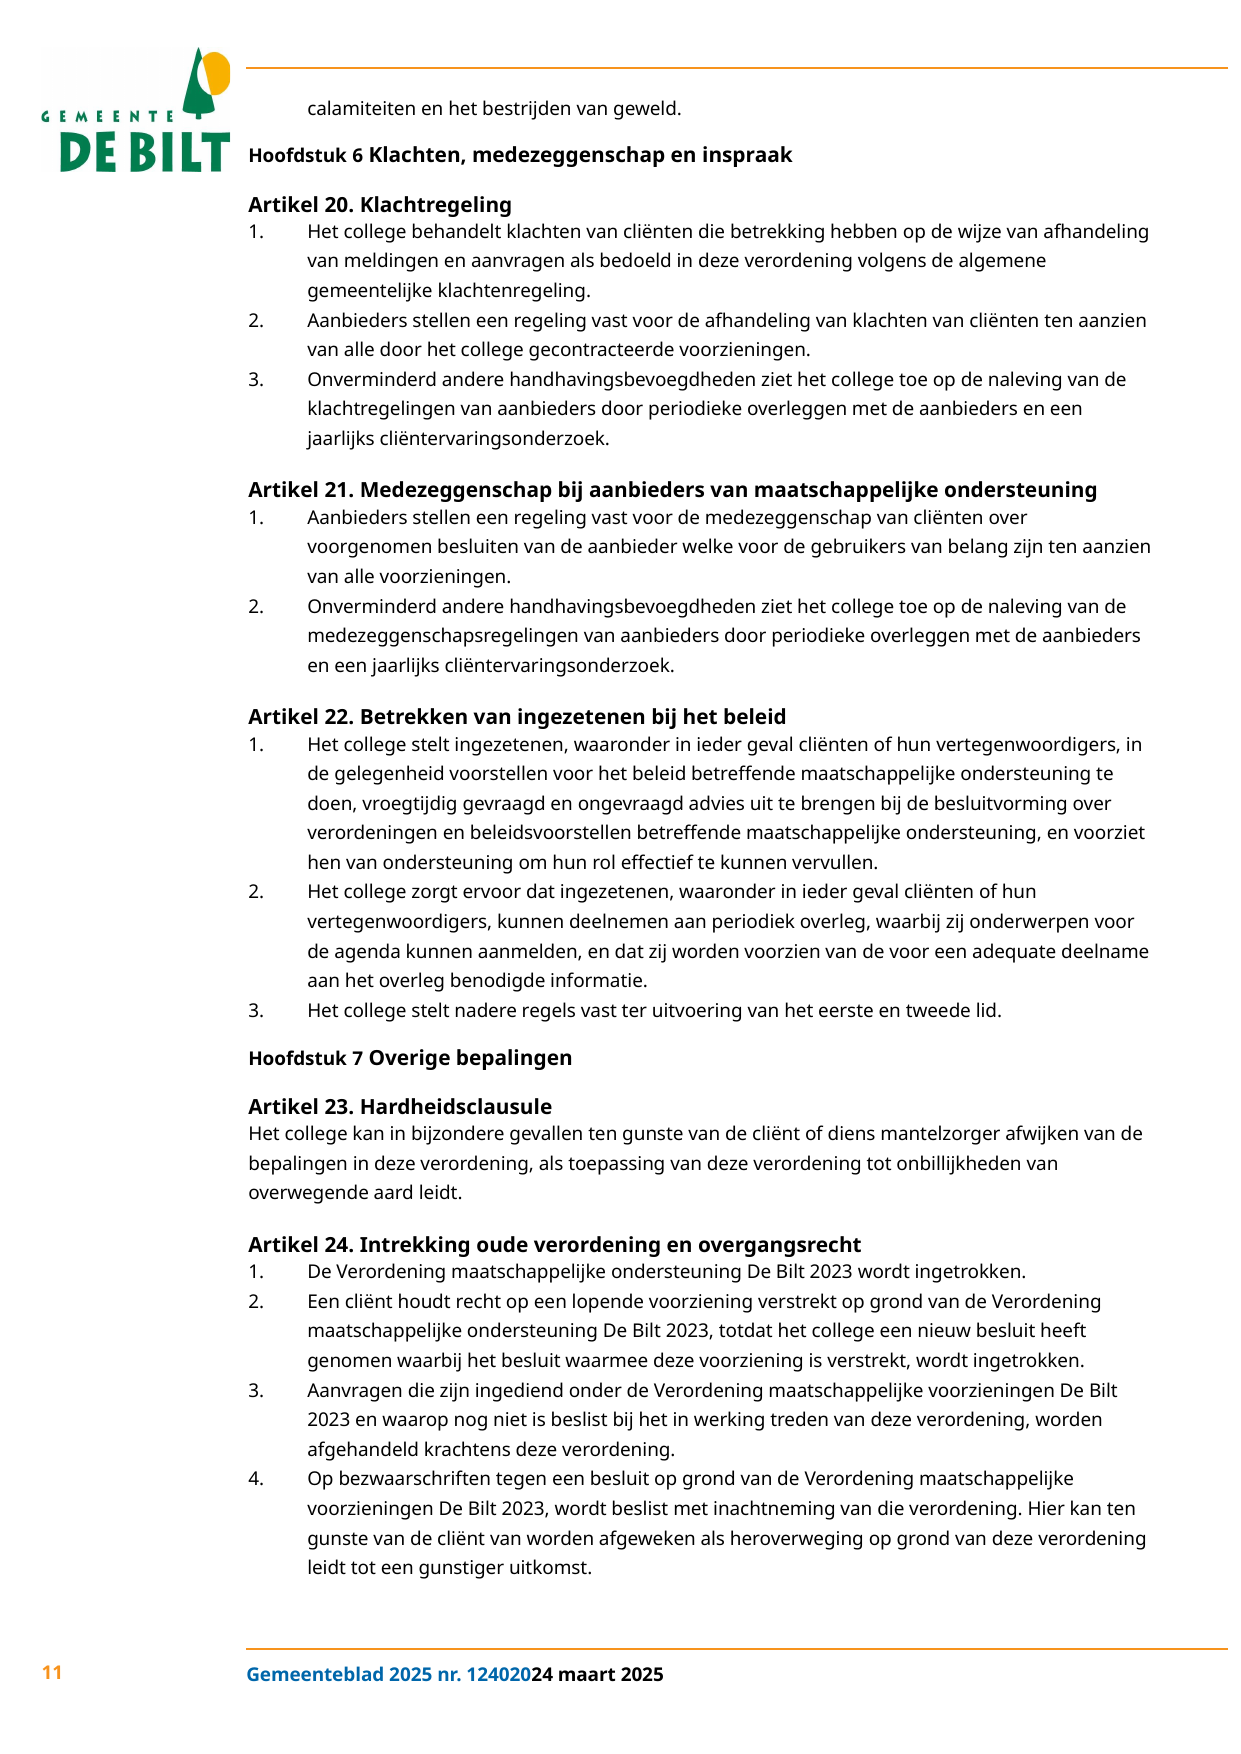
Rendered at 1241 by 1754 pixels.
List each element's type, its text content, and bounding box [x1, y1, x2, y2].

text Hoofdstuk 6 Klachten, medezeggenschap en inspraak [248, 140, 1152, 169]
list Het college zorgt ervoor dat ingezetenen, waaronder in ieder geval cliënten of hun vertegenwoordigers, kunnen deelnemen aan periodiek overleg, waarbij zij onderwerpen voor de agenda kunnen aanmelden, en dat zij worden voorzien van de voor een adequate deelname aan het overleg benodigde informatie. [248, 879, 1152, 993]
text Het college kan in bijzondere gevallen ten gunste van de cliënt of diens mantelzorger afwijken van de bepalingen in deze verordening, als toepassing van deze verordening tot onbillijkheden van overwegende aard leidt. [248, 1120, 1152, 1205]
text Artikel 23. Hardheidsclausule [248, 1092, 1152, 1120]
list Een cliënt houdt recht op een lopende voorziening verstrekt op grond van de Verordening maatschappelijke ondersteuning De Bilt 2023, totdat het college een nieuw besluit heeft genomen waarbij het besluit waarmee deze voorziening is verstrekt, wordt ingetrokken. [248, 1288, 1152, 1373]
list Onverminderd andere handhavingsbevoegdheden ziet het college toe op de naleving van de klachtregelingen van aanbieders door periodieke overleggen met de aanbieders en een jaarlijks cliëntervaringsonderzoek. [248, 366, 1152, 451]
list Aanbieders stellen een regeling vast voor de afhandeling van klachten van cliënten ten aanzien van alle door het college gecontracteerde voorzieningen. [248, 307, 1152, 362]
text Hoofdstuk 7 Overige bepalingen [248, 1043, 1152, 1071]
picture [41, 47, 231, 172]
list calamiteiten en het bestrijden van geweld. [248, 95, 1152, 121]
list Het college stelt ingezetenen, waaronder in ieder geval cliënten of hun vertegenwoordigers, in de gelegenheid voorstellen voor het beleid betreffende maatschappelijke ondersteuning te doen, vroegtijdig gevraagd en ongevraagd advies uit te brengen bij de besluitvorming over verordeningen en beleidsvoorstellen betreffende maatschappelijke ondersteuning, en voorziet hen van ondersteuning om hun rol effectief te kunnen vervullen. [248, 731, 1152, 875]
list Het college behandelt klachten van cliënten die betrekking hebben op de wijze van afhandeling van meldingen en aanvragen als bedoeld in deze verordening volgens de algemene gemeentelijke klachtenregeling. [248, 218, 1152, 303]
text Artikel 20. Klachtregeling [248, 190, 1152, 218]
list Op bezwaarschriften tegen een besluit op grond van de Verordening maatschappelijke voorzieningen De Bilt 2023, wordt beslist met inachtneming van die verordening. Hier kan ten gunste van de cliënt van worden afgeweken als heroverweging op grond van deze verordening leidt tot een gunstiger uitkomst. [248, 1466, 1152, 1580]
list Onverminderd andere handhavingsbevoegdheden ziet het college toe op de naleving van de medezeggenschapsregelingen van aanbieders door periodieke overleggen met de aanbieders en een jaarlijks cliëntervaringsonderzoek. [248, 593, 1152, 678]
text Artikel 22. Betrekken van ingezetenen bij het beleid [248, 702, 1152, 731]
text Artikel 21. Medezeggenschap bij aanbieders van maatschappelijke ondersteuning [248, 476, 1152, 504]
list Het college stelt nadere regels vast ter uitvoering van het eerste en tweede lid. [248, 997, 1152, 1023]
list De Verordening maatschappelijke ondersteuning De Bilt 2023 wordt ingetrokken. [248, 1258, 1152, 1284]
text Artikel 24. Intrekking oude verordening en overgangsrecht [248, 1230, 1152, 1258]
list Aanvragen die zijn ingediend onder de Verordening maatschappelijke voorzieningen De Bilt 2023 en waarop nog niet is beslist bij het in werking treden van deze verordening, worden afgehandeld krachtens deze verordening. [248, 1377, 1152, 1462]
list Aanbieders stellen een regeling vast voor de medezeggenschap van cliënten over voorgenomen besluiten van de aanbieder welke voor de gebruikers van belang zijn ten aanzien van alle voorzieningen. [248, 504, 1152, 589]
